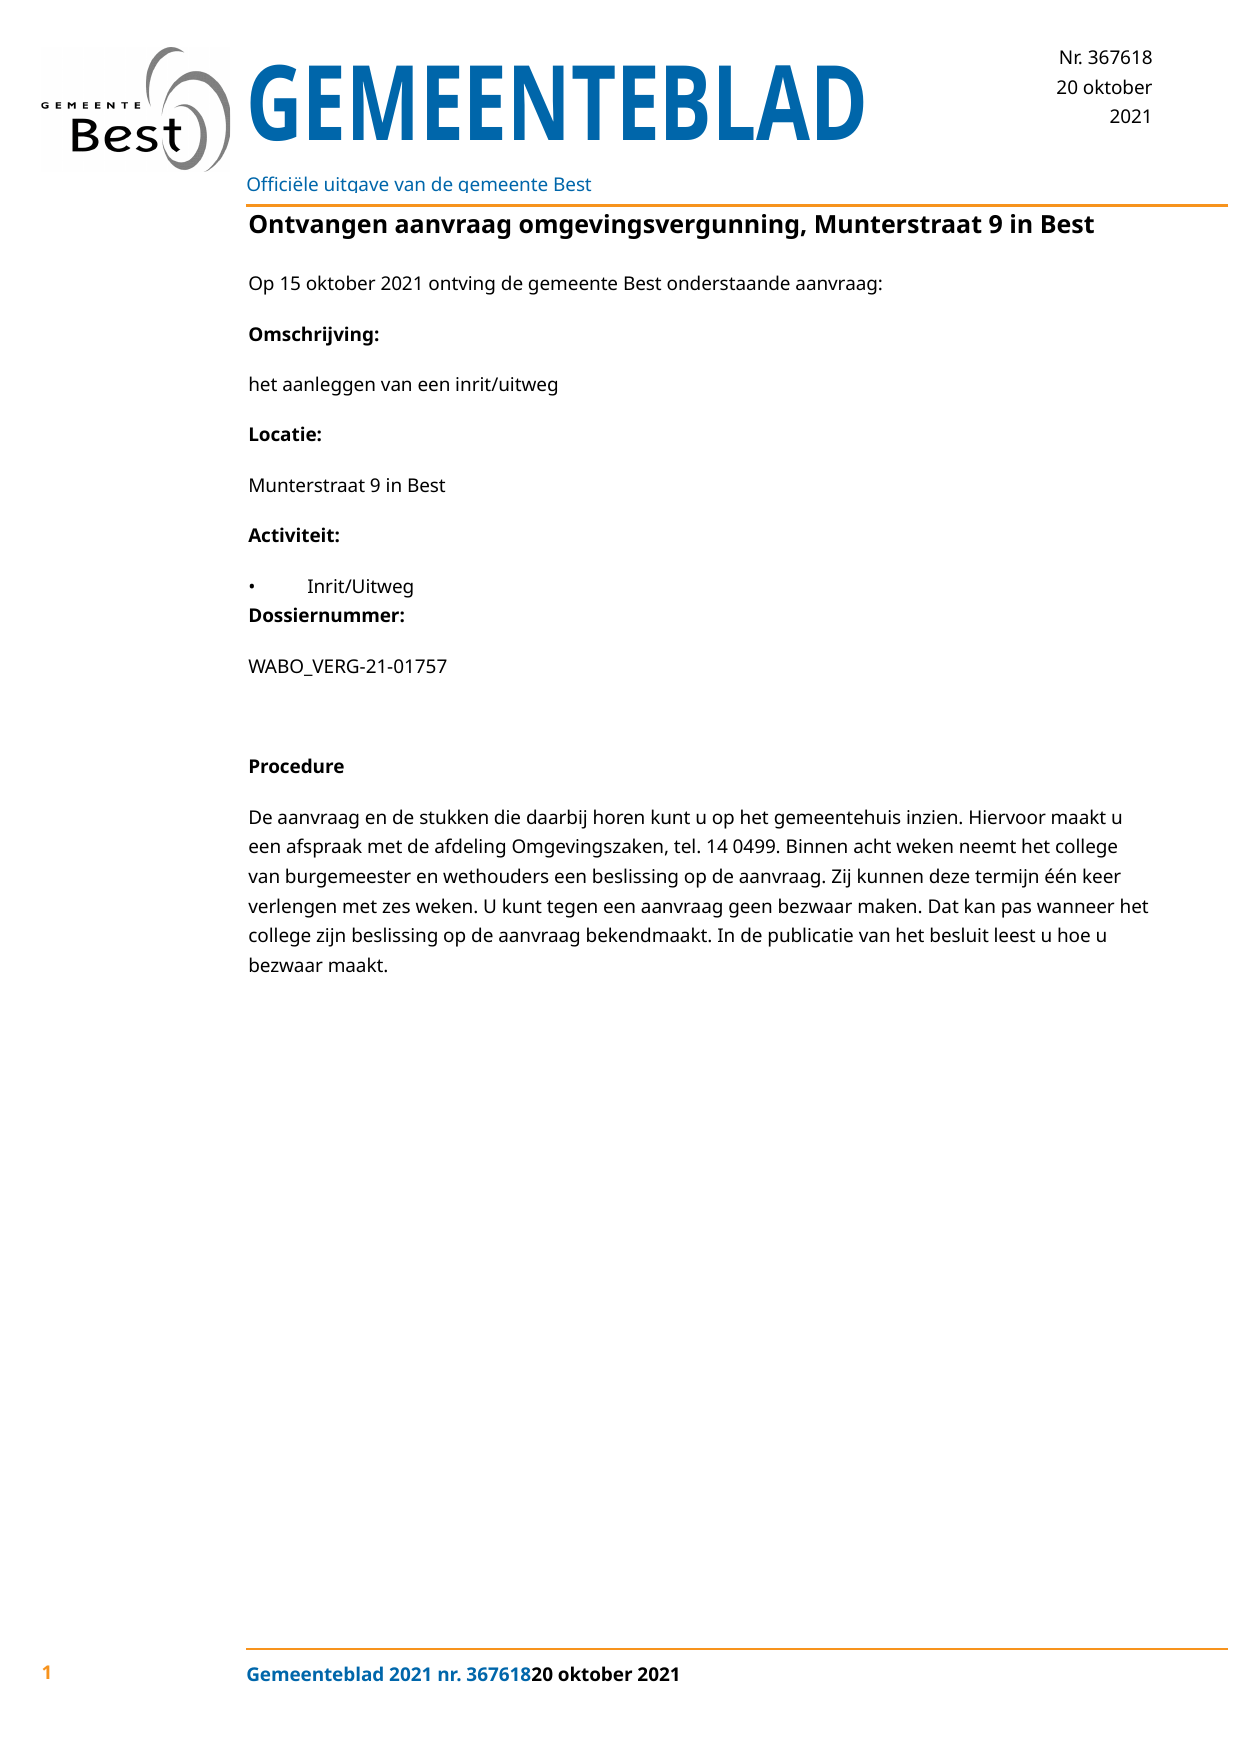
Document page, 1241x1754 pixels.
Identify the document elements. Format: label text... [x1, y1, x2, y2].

text WABO_VERG-21-01757 [248, 653, 1152, 678]
text Activiteit: [248, 522, 1152, 548]
text Ontvangen aanvraag omgevingsvergunning, Munterstraat 9 in Best [248, 207, 1152, 241]
text Omschrijving: [248, 321, 1152, 346]
text De aanvraag en de stukken die daarbij horen kunt u op het gemeentehuis inzien. Hiervoor maakt u een afspraak met de afdeling Omgevingszaken, tel. 14 0499. Binnen acht weken neemt het college van burgemeester en wethouders een beslissing op de aanvraag. Zij kunnen deze termijn één keer verlengen met zes weken. U kunt tegen een aanvraag geen bezwaar maken. Dat kan pas wanneer het college zijn beslissing op de aanvraag bekendmaakt. In de publicatie van het besluit leest u hoe u bezwaar maakt. [248, 804, 1152, 978]
text Procedure [248, 754, 1152, 779]
list Inrit/Uitweg [248, 573, 1152, 598]
picture [41, 47, 231, 172]
text Dossiernummer: [248, 602, 1152, 628]
text Op 15 oktober 2021 ontving de gemeente Best onderstaande aanvraag: [248, 270, 1152, 296]
text Munterstraat 9 in Best [248, 472, 1152, 498]
text Locatie: [248, 422, 1152, 447]
text het aanleggen van een inrit/uitweg [248, 371, 1152, 397]
